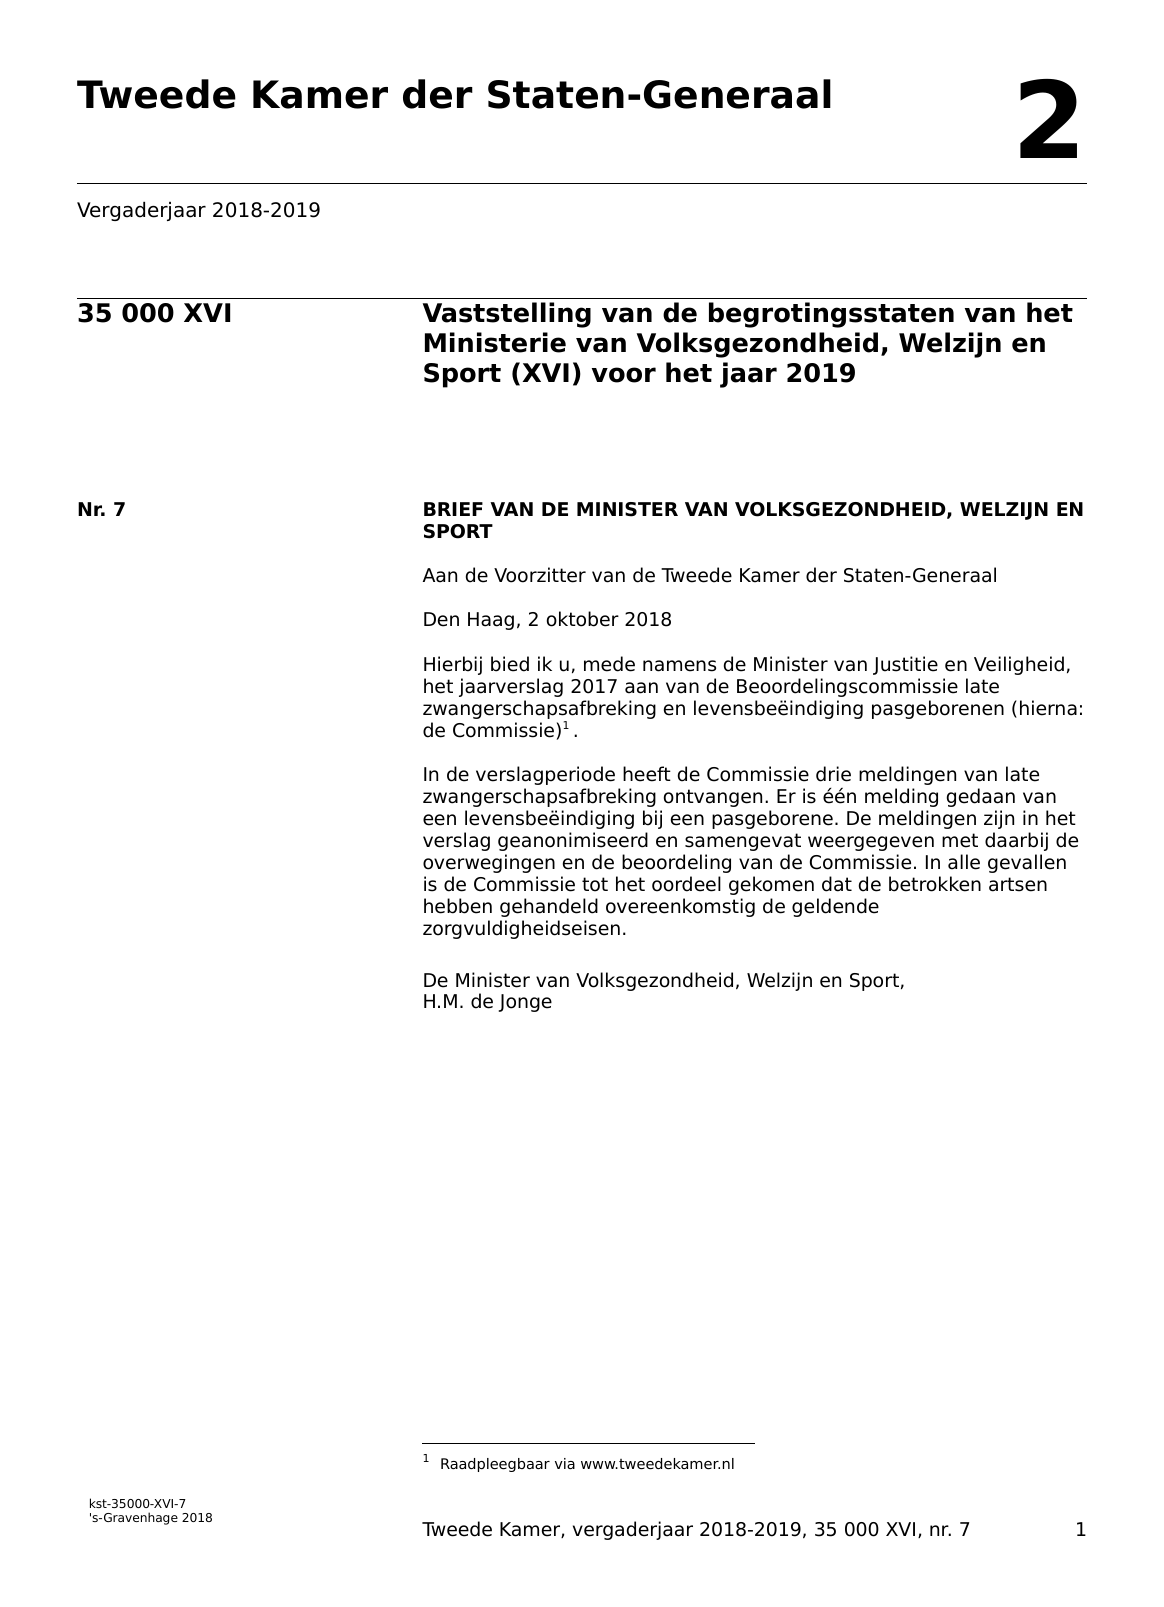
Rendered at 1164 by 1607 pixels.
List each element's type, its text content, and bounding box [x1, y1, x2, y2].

subtitle 35 000 XVI Vaststelling van de begrotingsstaten van het Ministerie van Volksgezondheid, Welzijn en Sport (XVI) voor het jaar 2019 [77, 299, 1087, 388]
table_header 2 [886, 59, 1087, 183]
text Aan de Voorzitter van de Tweede Kamer der Staten-Generaal [422, 565, 1087, 587]
table_header Tweede Kamer der Staten-Generaal [77, 59, 886, 183]
table_cell Vergaderjaar 2018-2019 [77, 184, 1087, 298]
text In de verslagperiode heeft de Commissie drie meldingen van late zwangerschapsafbreking ontvangen. Er is één melding gedaan van een levensbeëindiging bij een pasgeborene. De meldingen zijn in het verslag geanonimiseerd en samengevat weergegeven met daarbij de overwegingen en de beoordeling van de Commissie. In alle gevallen is de Commissie tot het oordeel gekomen dat de betrokken artsen hebben gehandeld overeenkomstig de geldende zorgvuldigheidseisen. [422, 764, 1087, 939]
text De Minister van Volksgezondheid, Welzijn en Sport, H.M. de Jonge [422, 969, 1087, 1013]
text kst-35000-XVI-7 [88, 1497, 323, 1511]
text Hierbij bied ik u, mede namens de Minister van Justitie en Veiligheid, het jaarverslag 2017 aan van de Beoordelingscommissie late zwangerschapsafbreking en levensbeëindiging pasgeborenen (hierna: de Commissie). [422, 653, 1087, 741]
text Den Haag, 2 oktober 2018 [422, 609, 1087, 631]
text 's-Gravenhage 2018 [88, 1511, 323, 1525]
subtitle Nr. 7 BRIEF VAN DE MINISTER VAN VOLKSGEZONDHEID, WELZIJN EN SPORT [77, 499, 1087, 543]
text Raadpleegbaar via www.tweedekamer.nl [422, 1452, 1087, 1474]
